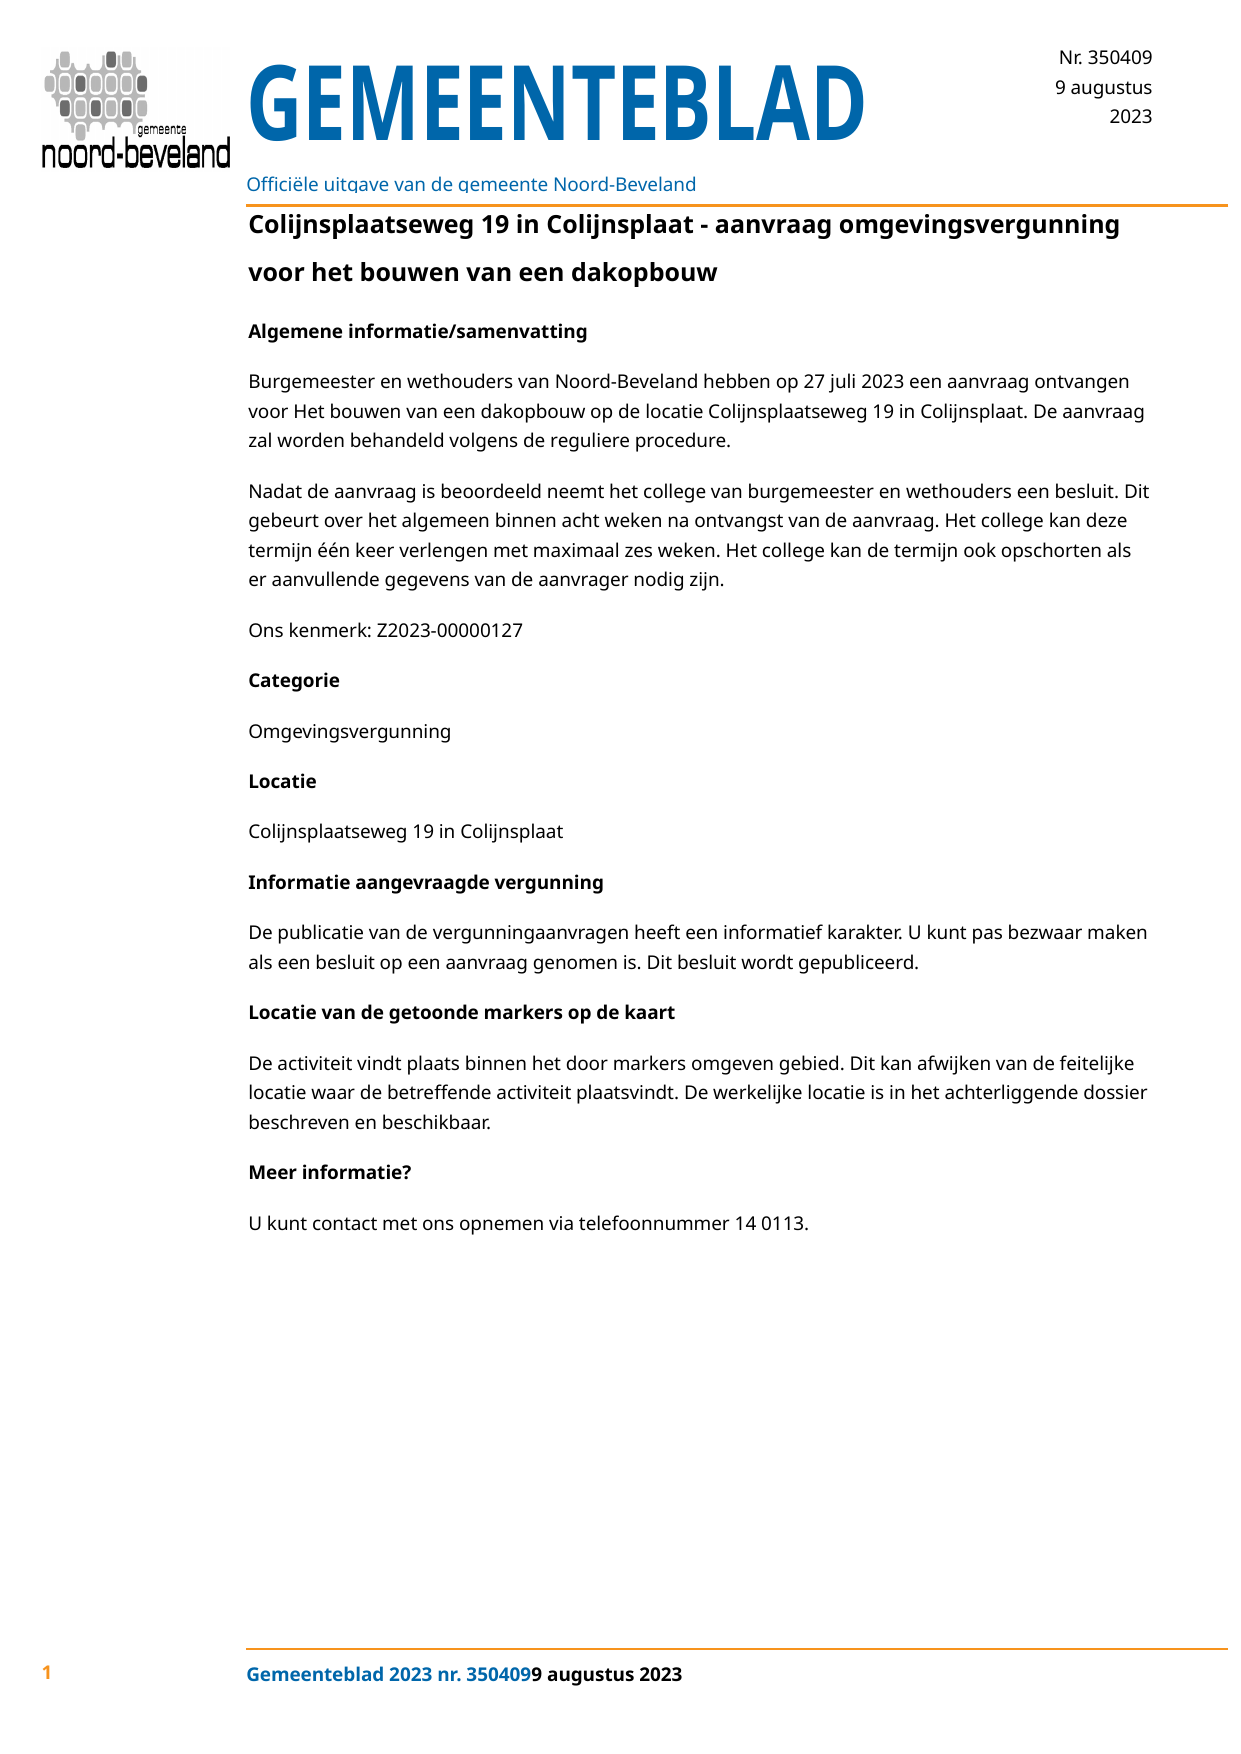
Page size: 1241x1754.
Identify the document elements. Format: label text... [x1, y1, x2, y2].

text Locatie van de getoonde markers op de kaart [248, 999, 1152, 1025]
text Nadat de aanvraag is beoordeeld neemt het college van burgemeester en wethouders een besluit. Dit gebeurt over het algemeen binnen acht weken na ontvangst van de aanvraag. Het college kan deze termijn één keer verlengen met maximaal zes weken. Het college kan de termijn ook opschorten als er aanvullende gegevens van de aanvrager nodig zijn. [248, 478, 1152, 592]
text De publicatie van de vergunningaanvragen heeft een informatief karakter. U kunt pas bezwaar maken als een besluit op een aanvraag genomen is. Dit besluit wordt gepubliceerd. [248, 919, 1152, 975]
picture [41, 47, 231, 172]
text Burgemeester en wethouders van Noord-Beveland hebben op 27 juli 2023 een aanvraag ontvangen voor Het bouwen van een dakopbouw op de locatie Colijnsplaatseweg 19 in Colijnsplaat. De aanvraag zal worden behandeld volgens de reguliere procedure. [248, 368, 1152, 453]
text Ons kenmerk: Z2023-00000127 [248, 617, 1152, 643]
text De activiteit vindt plaats binnen het door markers omgeven gebied. Dit kan afwijken van de feitelijke locatie waar de betreffende activiteit plaatsvindt. De werkelijke locatie is in het achterliggende dossier beschreven en beschikbaar. [248, 1050, 1152, 1135]
text Categorie [248, 667, 1152, 693]
text U kunt contact met ons opnemen via telefoonnummer 14 0113. [248, 1210, 1152, 1236]
text Locatie [248, 768, 1152, 794]
text Omgevingsvergunning [248, 718, 1152, 744]
text Colijnsplaatseweg 19 in Colijnsplaat [248, 819, 1152, 844]
text Meer informatie? [248, 1159, 1152, 1185]
text Algemene informatie/samenvatting [248, 318, 1152, 344]
text Informatie aangevraagde vergunning [248, 869, 1152, 895]
text Colijnsplaatseweg 19 in Colijnsplaat - aanvraag omgevingsvergunning voor het bouwen van een dakopbouw [248, 207, 1152, 288]
